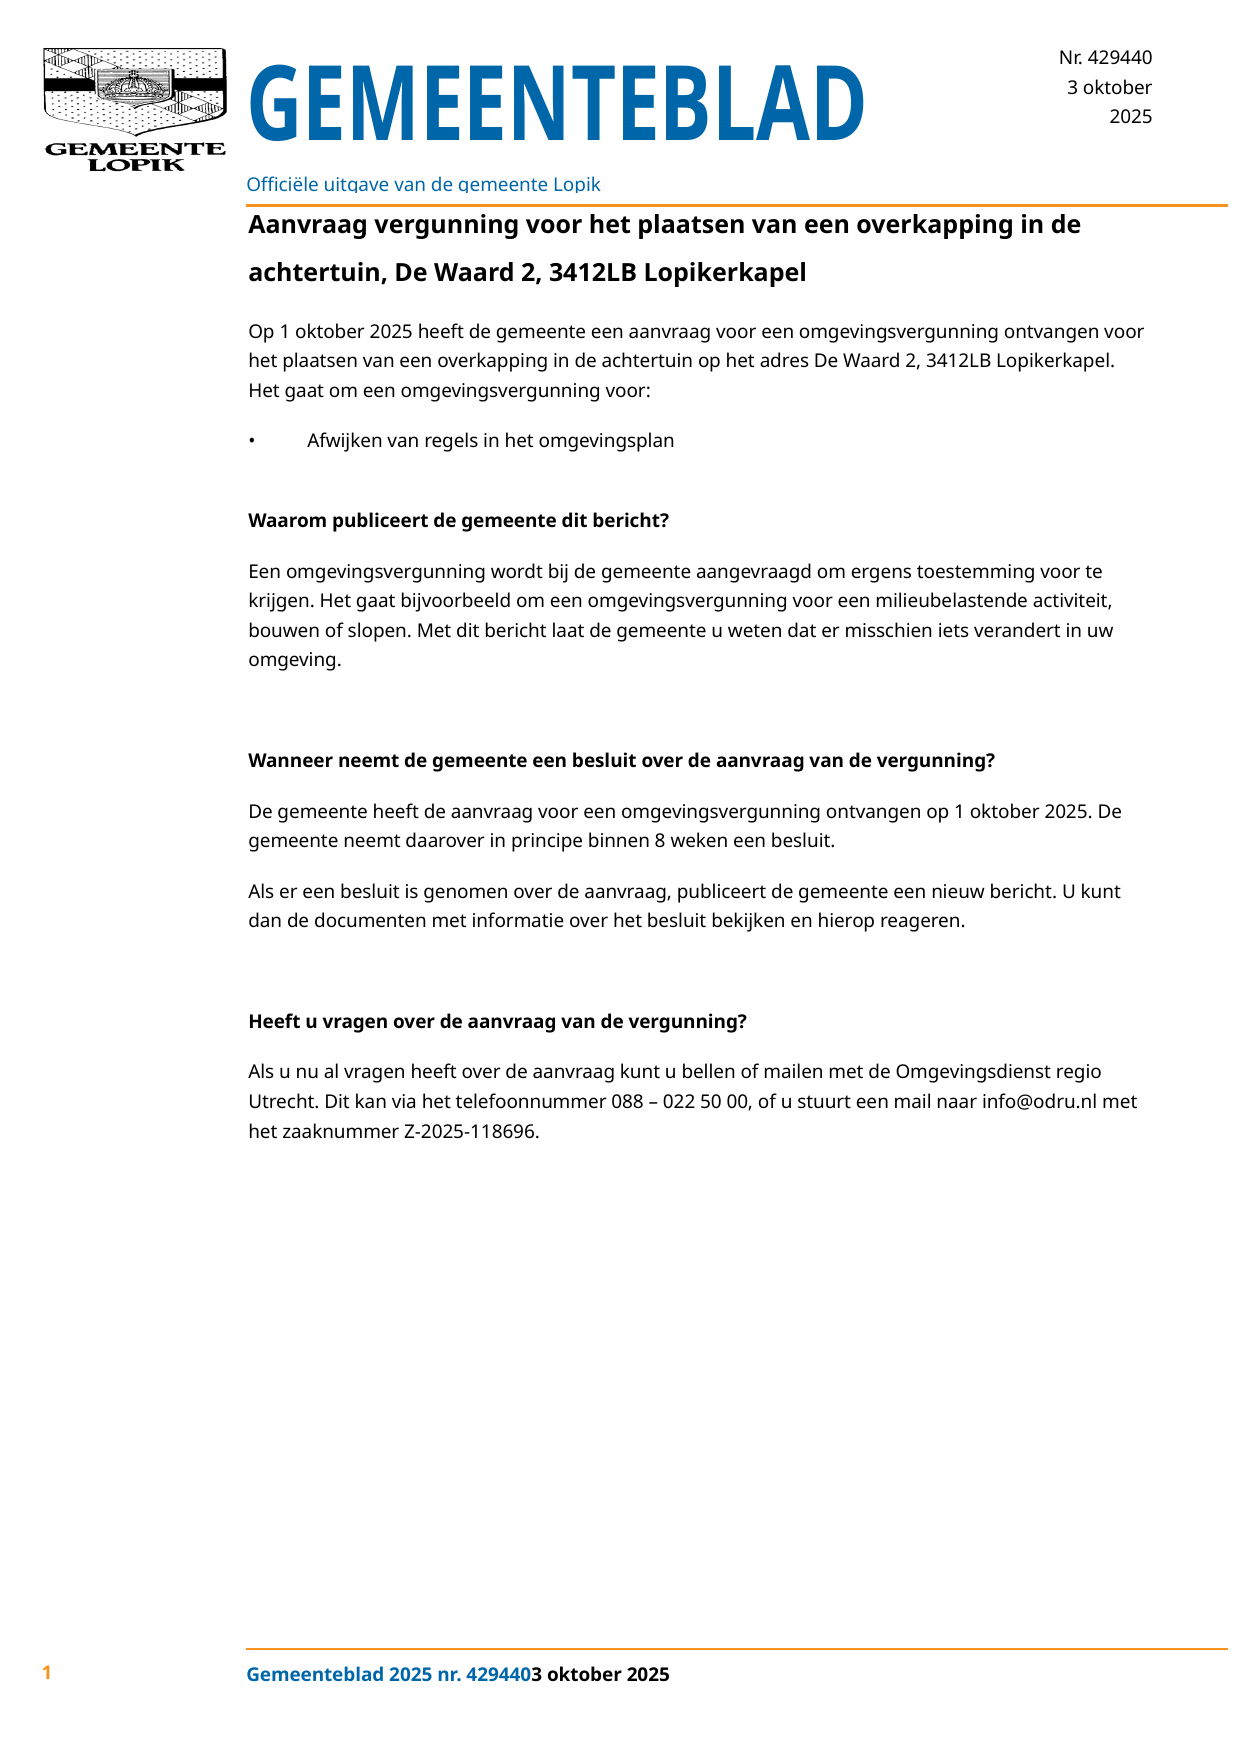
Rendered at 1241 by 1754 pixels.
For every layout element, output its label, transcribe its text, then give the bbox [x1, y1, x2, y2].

text Wanneer neemt de gemeente een besluit over de aanvraag van de vergunning? [248, 747, 1152, 773]
text Waarom publiceert de gemeente dit bericht? [248, 507, 1152, 533]
text Als u nu al vragen heeft over de aanvraag kunt u bellen of mailen met de Omgevingsdienst regio Utrecht. Dit kan via het telefoonnummer 088 – 022 50 00, of u stuurt een mail naar info@odru.nl met het zaaknummer Z-2025-118696. [248, 1059, 1152, 1144]
text De gemeente heeft de aanvraag voor een omgevingsvergunning ontvangen op 1 oktober 2025. De gemeente neemt daarover in principe binnen 8 weken een besluit. [248, 798, 1152, 853]
text Als er een besluit is genomen over de aanvraag, publiceert de gemeente een nieuw bericht. U kunt dan de documenten met informatie over het besluit bekijken en hierop reageren. [248, 878, 1152, 933]
text Op 1 oktober 2025 heeft de gemeente een aanvraag voor een omgevingsvergunning ontvangen voor het plaatsen van een overkapping in de achtertuin op het adres De Waard 2, 3412LB Lopikerkapel. Het gaat om een omgevingsvergunning voor: [248, 318, 1152, 403]
picture [41, 47, 231, 172]
text Aanvraag vergunning voor het plaatsen van een overkapping in de achtertuin, De Waard 2, 3412LB Lopikerkapel [248, 207, 1152, 288]
text Een omgevingsvergunning wordt bij de gemeente aangevraagd om ergens toestemming voor te krijgen. Het gaat bijvoorbeeld om een omgevingsvergunning voor een milieubelastende activiteit, bouwen of slopen. Met dit bericht laat de gemeente u weten dat er misschien iets verandert in uw omgeving. [248, 558, 1152, 672]
list Afwijken van regels in het omgevingsplan [248, 427, 1152, 453]
text Heeft u vragen over de aanvraag van de vergunning? [248, 1008, 1152, 1034]
